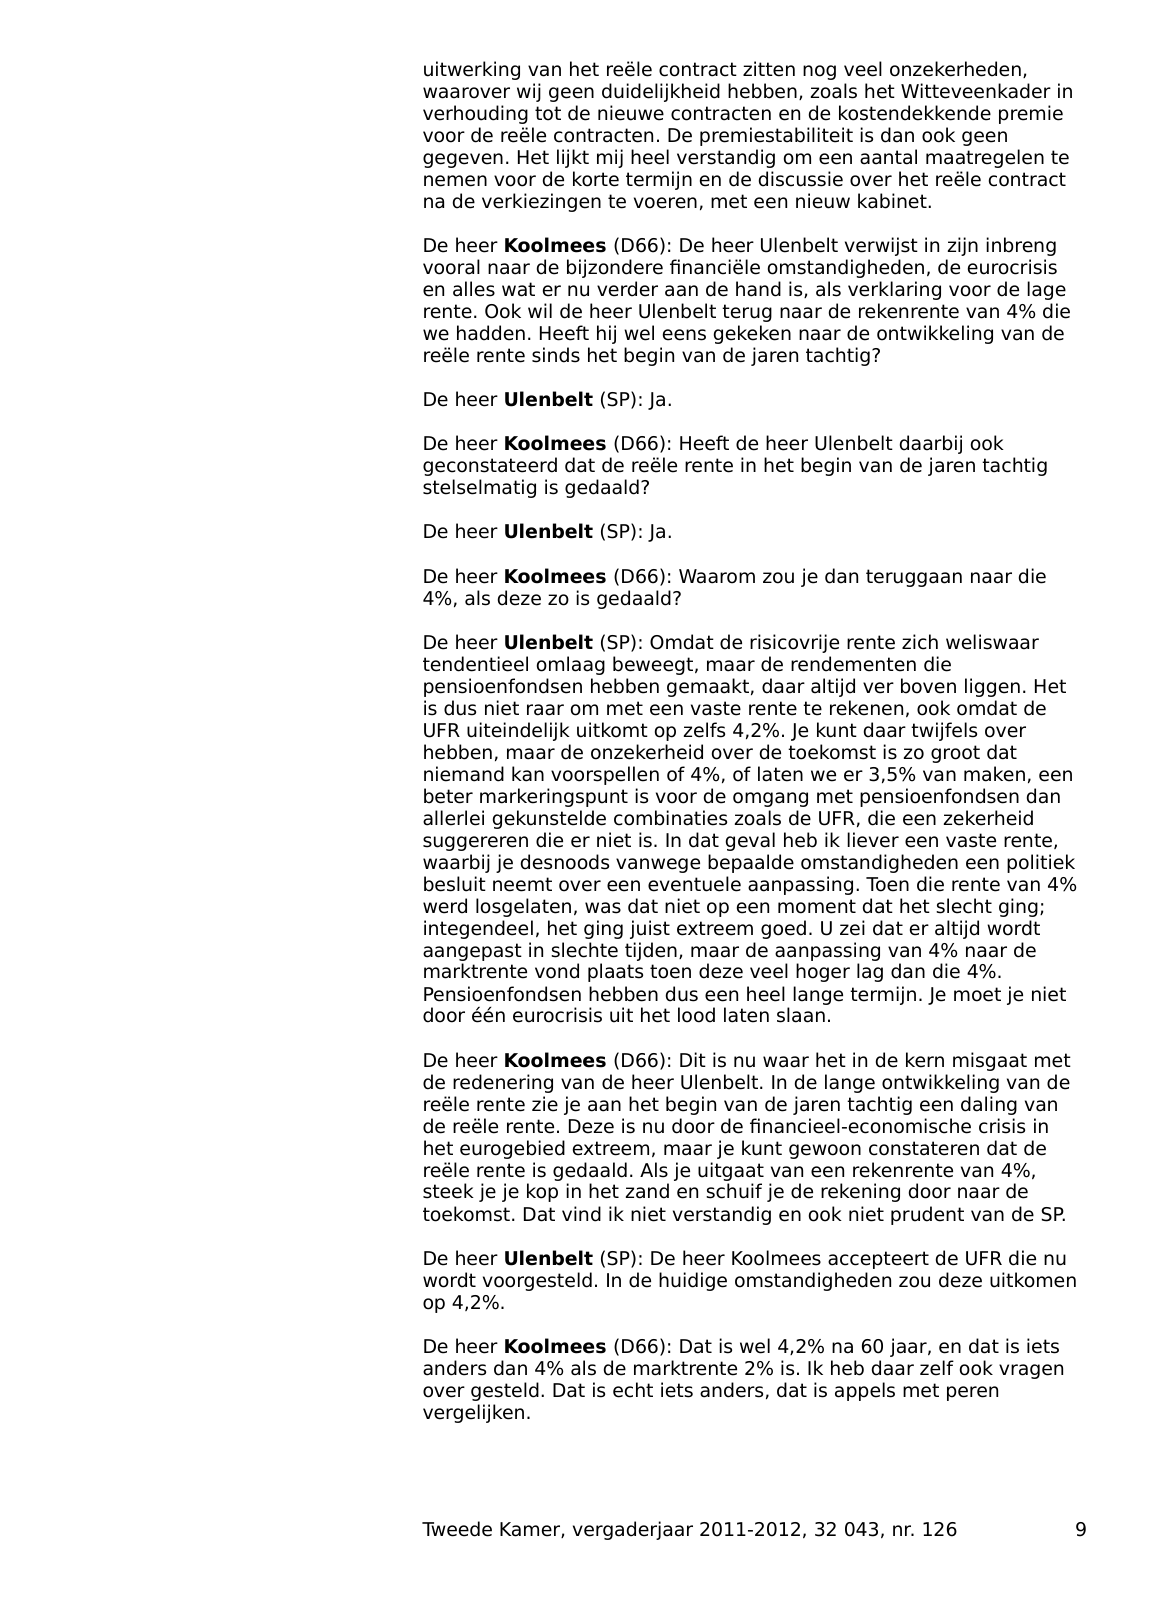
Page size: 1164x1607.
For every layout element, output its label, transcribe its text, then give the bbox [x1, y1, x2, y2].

text De heer Ulenbelt (SP): Omdat de risicovrije rente zich weliswaar tendentieel omlaag beweegt, maar de rendementen die pensioenfondsen hebben gemaakt, daar altijd ver boven liggen. Het is dus niet raar om met een vaste rente te rekenen, ook omdat de UFR uiteindelijk uitkomt op zelfs 4,2%. Je kunt daar twijfels over hebben, maar de onzekerheid over de toekomst is zo groot dat niemand kan voorspellen of 4%, of laten we er 3,5% van maken, een beter markeringspunt is voor de omgang met pensioenfondsen dan allerlei gekunstelde combinaties zoals de UFR, die een zekerheid suggereren die er niet is. In dat geval heb ik liever een vaste rente, waarbij je desnoods vanwege bepaalde omstandigheden een politiek besluit neemt over een eventuele aanpassing. Toen die rente van 4% werd losgelaten, was dat niet op een moment dat het slecht ging; integendeel, het ging juist extreem goed. U zei dat er altijd wordt aangepast in slechte tijden, maar de aanpassing van 4% naar de marktrente vond plaats toen deze veel hoger lag dan die 4%. Pensioenfondsen hebben dus een heel lange termijn. Je moet je niet door één eurocrisis uit het lood laten slaan. [422, 632, 1087, 1027]
text De heer Koolmees (D66): Waarom zou je dan teruggaan naar die 4%, als deze zo is gedaald? [422, 566, 1087, 609]
text De heer Koolmees (D66): Dat is wel 4,2% na 60 jaar, en dat is iets anders dan 4% als de marktrente 2% is. Ik heb daar zelf ook vragen over gesteld. Dat is echt iets anders, dat is appels met peren vergelijken. [422, 1336, 1087, 1424]
text De heer Koolmees (D66): De heer Ulenbelt verwijst in zijn inbreng vooral naar de bijzondere financiële omstandigheden, de eurocrisis en alles wat er nu verder aan de hand is, als verklaring voor de lage rente. Ook wil de heer Ulenbelt terug naar de rekenrente van 4% die we hadden. Heeft hij wel eens gekeken naar de ontwikkeling van de reële rente sinds het begin van de jaren tachtig? [422, 235, 1087, 367]
text De heer Ulenbelt (SP): Ja. [422, 389, 1087, 411]
text De heer Koolmees (D66): Dit is nu waar het in de kern misgaat met de redenering van de heer Ulenbelt. In de lange ontwikkeling van de reële rente zie je aan het begin van de jaren tachtig een daling van de reële rente. Deze is nu door de financieel-economische crisis in het eurogebied extreem, maar je kunt gewoon constateren dat de reële rente is gedaald. Als je uitgaat van een rekenrente van 4%, steek je je kop in het zand en schuif je de rekening door naar de toekomst. Dat vind ik niet verstandig en ook niet prudent van de SP. [422, 1049, 1087, 1225]
text uitwerking van het reële contract zitten nog veel onzekerheden, waarover wij geen duidelijkheid hebben, zoals het Witteveenkader in verhouding tot de nieuwe contracten en de kostendekkende premie voor de reële contracten. De premiestabiliteit is dan ook geen gegeven. Het lijkt mij heel verstandig om een aantal maatregelen te nemen voor de korte termijn en de discussie over het reële contract na de verkiezingen te voeren, met een nieuw kabinet. [422, 59, 1087, 213]
text De heer Ulenbelt (SP): De heer Koolmees accepteert de UFR die nu wordt voorgesteld. In de huidige omstandigheden zou deze uitkomen op 4,2%. [422, 1248, 1087, 1313]
text De heer Koolmees (D66): Heeft de heer Ulenbelt daarbij ook geconstateerd dat de reële rente in het begin van de jaren tachtig stelselmatig is gedaald? [422, 433, 1087, 499]
text De heer Ulenbelt (SP): Ja. [422, 521, 1087, 543]
